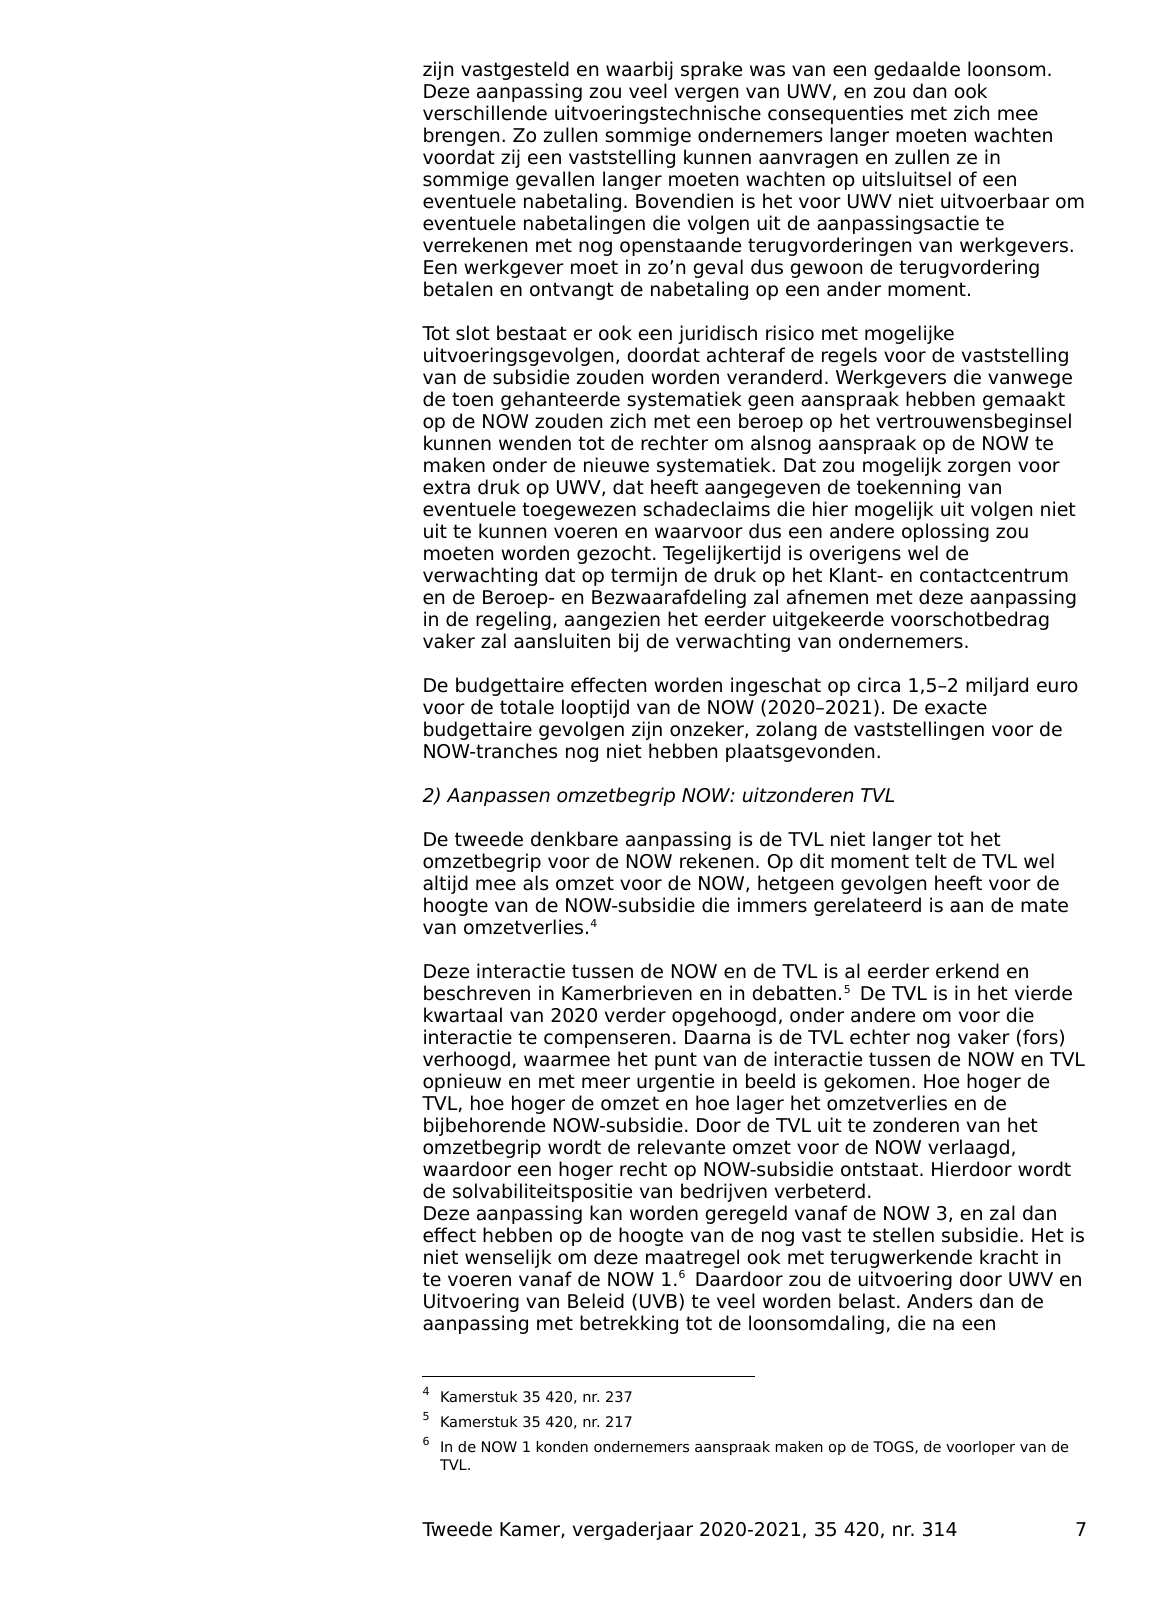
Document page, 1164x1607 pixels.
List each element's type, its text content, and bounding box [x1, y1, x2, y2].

text Kamerstuk 35 420, nr. 237 [422, 1385, 1087, 1407]
text Tot slot bestaat er ook een juridisch risico met mogelijke uitvoeringsgevolgen, doordat achteraf de regels voor de vaststelling van de subsidie zouden worden veranderd. Werkgevers die vanwege de toen gehanteerde systematiek geen aanspraak hebben gemaakt op de NOW zouden zich met een beroep op het vertrouwensbeginsel kunnen wenden tot de rechter om alsnog aanspraak op de NOW te maken onder de nieuwe systematiek. Dat zou mogelijk zorgen voor extra druk op UWV, dat heeft aangegeven de toekenning van eventuele toegewezen schadeclaims die hier mogelijk uit volgen niet uit te kunnen voeren en waarvoor dus een andere oplossing zou moeten worden gezocht. Tegelijkertijd is overigens wel de verwachting dat op termijn de druk op het Klant- en contactcentrum en de Beroep- en Bezwaarafdeling zal afnemen met deze aanpassing in de regeling, aangezien het eerder uitgekeerde voorschotbedrag vaker zal aansluiten bij de verwachting van ondernemers. [422, 323, 1087, 653]
text De budgettaire effecten worden ingeschat op circa 1,5–2 miljard euro voor de totale looptijd van de NOW (2020–2021). De exacte budgettaire gevolgen zijn onzeker, zolang de vaststellingen voor de NOW-tranches nog niet hebben plaatsgevonden. [422, 675, 1087, 763]
text zijn vastgesteld en waarbij sprake was van een gedaalde loonsom. Deze aanpassing zou veel vergen van UWV, en zou dan ook verschillende uitvoeringstechnische consequenties met zich mee brengen. Zo zullen sommige ondernemers langer moeten wachten voordat zij een vaststelling kunnen aanvragen en zullen ze in sommige gevallen langer moeten wachten op uitsluitsel of een eventuele nabetaling. Bovendien is het voor UWV niet uitvoerbaar om eventuele nabetalingen die volgen uit de aanpassingsactie te verrekenen met nog openstaande terugvorderingen van werkgevers. Een werkgever moet in zo’n geval dus gewoon de terugvordering betalen en ontvangt de nabetaling op een ander moment. [422, 59, 1087, 301]
text In de NOW 1 konden ondernemers aanspraak maken op de TOGS, de voorloper van de TVL. [422, 1435, 1087, 1474]
subtitle 2) Aanpassen omzetbegrip NOW: uitzonderen TVL [422, 785, 1087, 807]
text Deze interactie tussen de NOW en de TVL is al eerder erkend en beschreven in Kamerbrieven en in debatten. De TVL is in het vierde kwartaal van 2020 verder opgehoogd, onder andere om voor die interactie te compenseren. Daarna is de TVL echter nog vaker (fors) verhoogd, waarmee het punt van de interactie tussen de NOW en TVL opnieuw en met meer urgentie in beeld is gekomen. Hoe hoger de TVL, hoe hoger de omzet en hoe lager het omzetverlies en de bijbehorende NOW-subsidie. Door de TVL uit te zonderen van het omzetbegrip wordt de relevante omzet voor de NOW verlaagd, waardoor een hoger recht op NOW-subsidie ontstaat. Hierdoor wordt de solvabiliteitspositie van bedrijven verbeterd. [422, 961, 1087, 1203]
text Kamerstuk 35 420, nr. 217 [422, 1410, 1087, 1432]
text De tweede denkbare aanpassing is de TVL niet langer tot het omzetbegrip voor de NOW rekenen. Op dit moment telt de TVL wel altijd mee als omzet voor de NOW, hetgeen gevolgen heeft voor de hoogte van de NOW-subsidie die immers gerelateerd is aan de mate van omzetverlies. [422, 829, 1087, 939]
text Deze aanpassing kan worden geregeld vanaf de NOW 3, en zal dan effect hebben op de hoogte van de nog vast te stellen subsidie. Het is niet wenselijk om deze maatregel ook met terugwerkende kracht in te voeren vanaf de NOW 1. Daardoor zou de uitvoering door UWV en Uitvoering van Beleid (UVB) te veel worden belast. Anders dan de aanpassing met betrekking tot de loonsomdaling, die na een [422, 1203, 1087, 1335]
